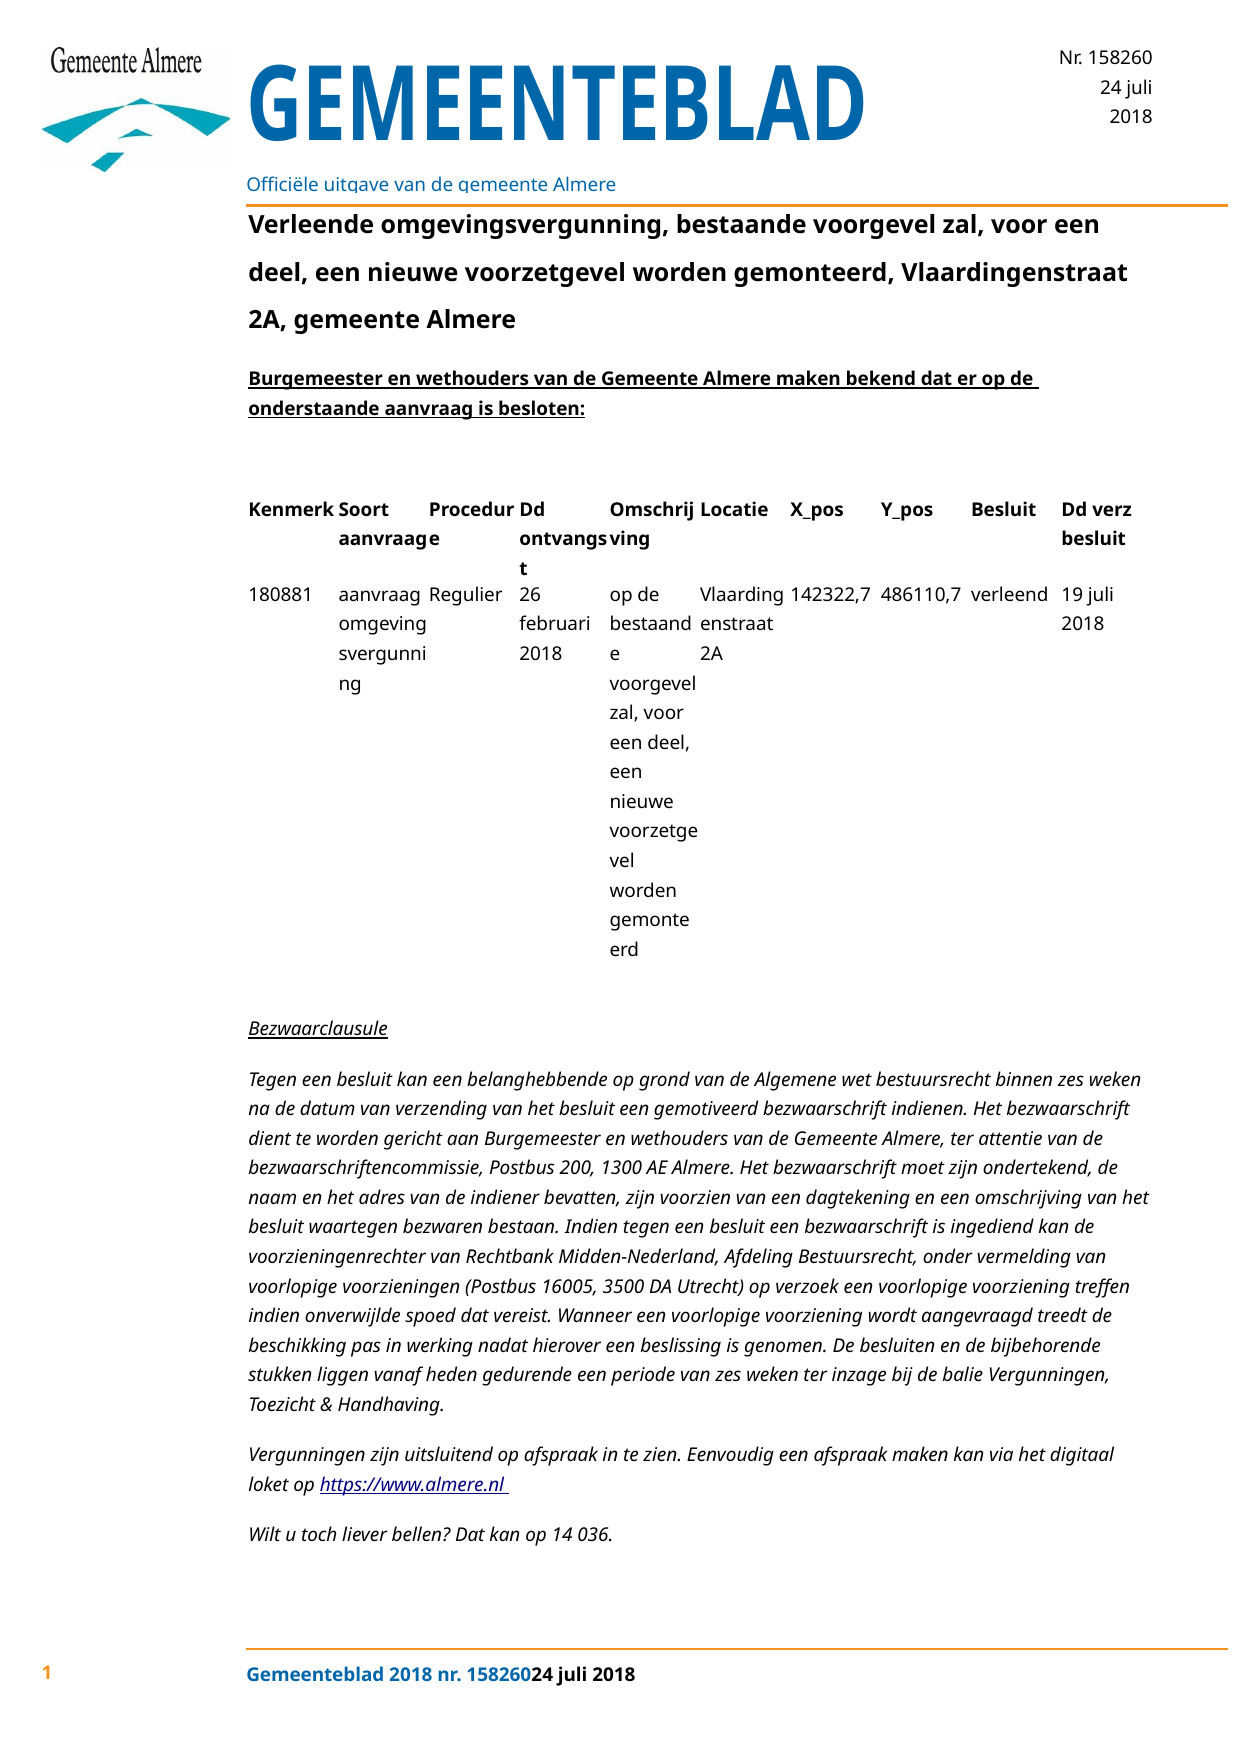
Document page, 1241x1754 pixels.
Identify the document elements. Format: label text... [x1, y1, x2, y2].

table_header Kenmerk [248, 496, 338, 581]
table_header Dd verz besluit [1061, 496, 1152, 581]
table_cell Regulier [429, 581, 519, 962]
table_header Besluit [971, 496, 1061, 581]
table_header X_pos [790, 496, 881, 581]
table_cell 142322,7 [790, 581, 881, 962]
table_cell verleend [971, 581, 1061, 962]
picture [41, 47, 231, 172]
table_cell aanvraag omgevingsvergunning [338, 581, 429, 962]
text Verleende omgevingsvergunning, bestaande voorgevel zal, voor een deel, een nieuwe voorzetgevel worden gemonteerd, Vlaardingenstraat 2A, gemeente Almere [248, 207, 1152, 336]
text Vergunningen zijn uitsluitend op afspraak in te zien. Eenvoudig een afspraak maken kan via het digitaal loket op https://www.almere.nl [248, 1442, 1152, 1497]
table_cell 19 juli 2018 [1061, 581, 1152, 962]
table_header Soort aanvraag [338, 496, 429, 581]
table_cell 486110,7 [881, 581, 971, 962]
table_cell op de bestaande voorgevel zal, voor een deel, een nieuwe voorzetgevel worden gemonteerd [609, 581, 700, 962]
text Tegen een besluit kan een belanghebbende op grond van de Algemene wet bestuursrecht binnen zes weken na de datum van verzending van het besluit een gemotiveerd bezwaarschrift indienen. Het bezwaarschrift dient te worden gericht aan Burgemeester en wethouders van de Gemeente Almere, ter attentie van de bezwaarschriftencommissie, Postbus 200, 1300 AE Almere. Het bezwaarschrift moet zijn ondertekend, de naam en het adres van de indiener bevatten, zijn voorzien van een dagtekening en een omschrijving van het besluit waartegen bezwaren bestaan. Indien tegen een besluit een bezwaarschrift is ingediend kan de voorzieningenrechter van Rechtbank Midden-Nederland, Afdeling Bestuursrecht, onder vermelding van voorlopige voorzieningen (Postbus 16005, 3500 DA Utrecht) op verzoek een voorlopige voorziening treffen indien onverwijlde spoed dat vereist. Wanneer een voorlopige voorziening wordt aangevraagd treedt de beschikking pas in werking nadat hierover een beslissing is genomen. De besluiten en de bijbehorende stukken liggen vanaf heden gedurende een periode van zes weken ter inzage bij de balie Vergunningen, Toezicht & Handhaving. [248, 1066, 1152, 1417]
table_header Procedure [429, 496, 519, 581]
table_cell 180881 [248, 581, 338, 962]
text Bezwaarclausule [248, 1015, 1152, 1041]
table_header Y_pos [881, 496, 971, 581]
table_header Locatie [700, 496, 790, 581]
table_cell Vlaardingenstraat 2A [700, 581, 790, 962]
text Burgemeester en wethouders van de Gemeente Almere maken bekend dat er op de onderstaande aanvraag is besloten: [248, 366, 1152, 421]
text Wilt u toch liever bellen? Dat kan op 14 036. [248, 1522, 1152, 1547]
table_header Omschrijving [609, 496, 700, 581]
table_header Dd ontvangst [519, 496, 609, 581]
table_cell 26 februari 2018 [519, 581, 609, 962]
